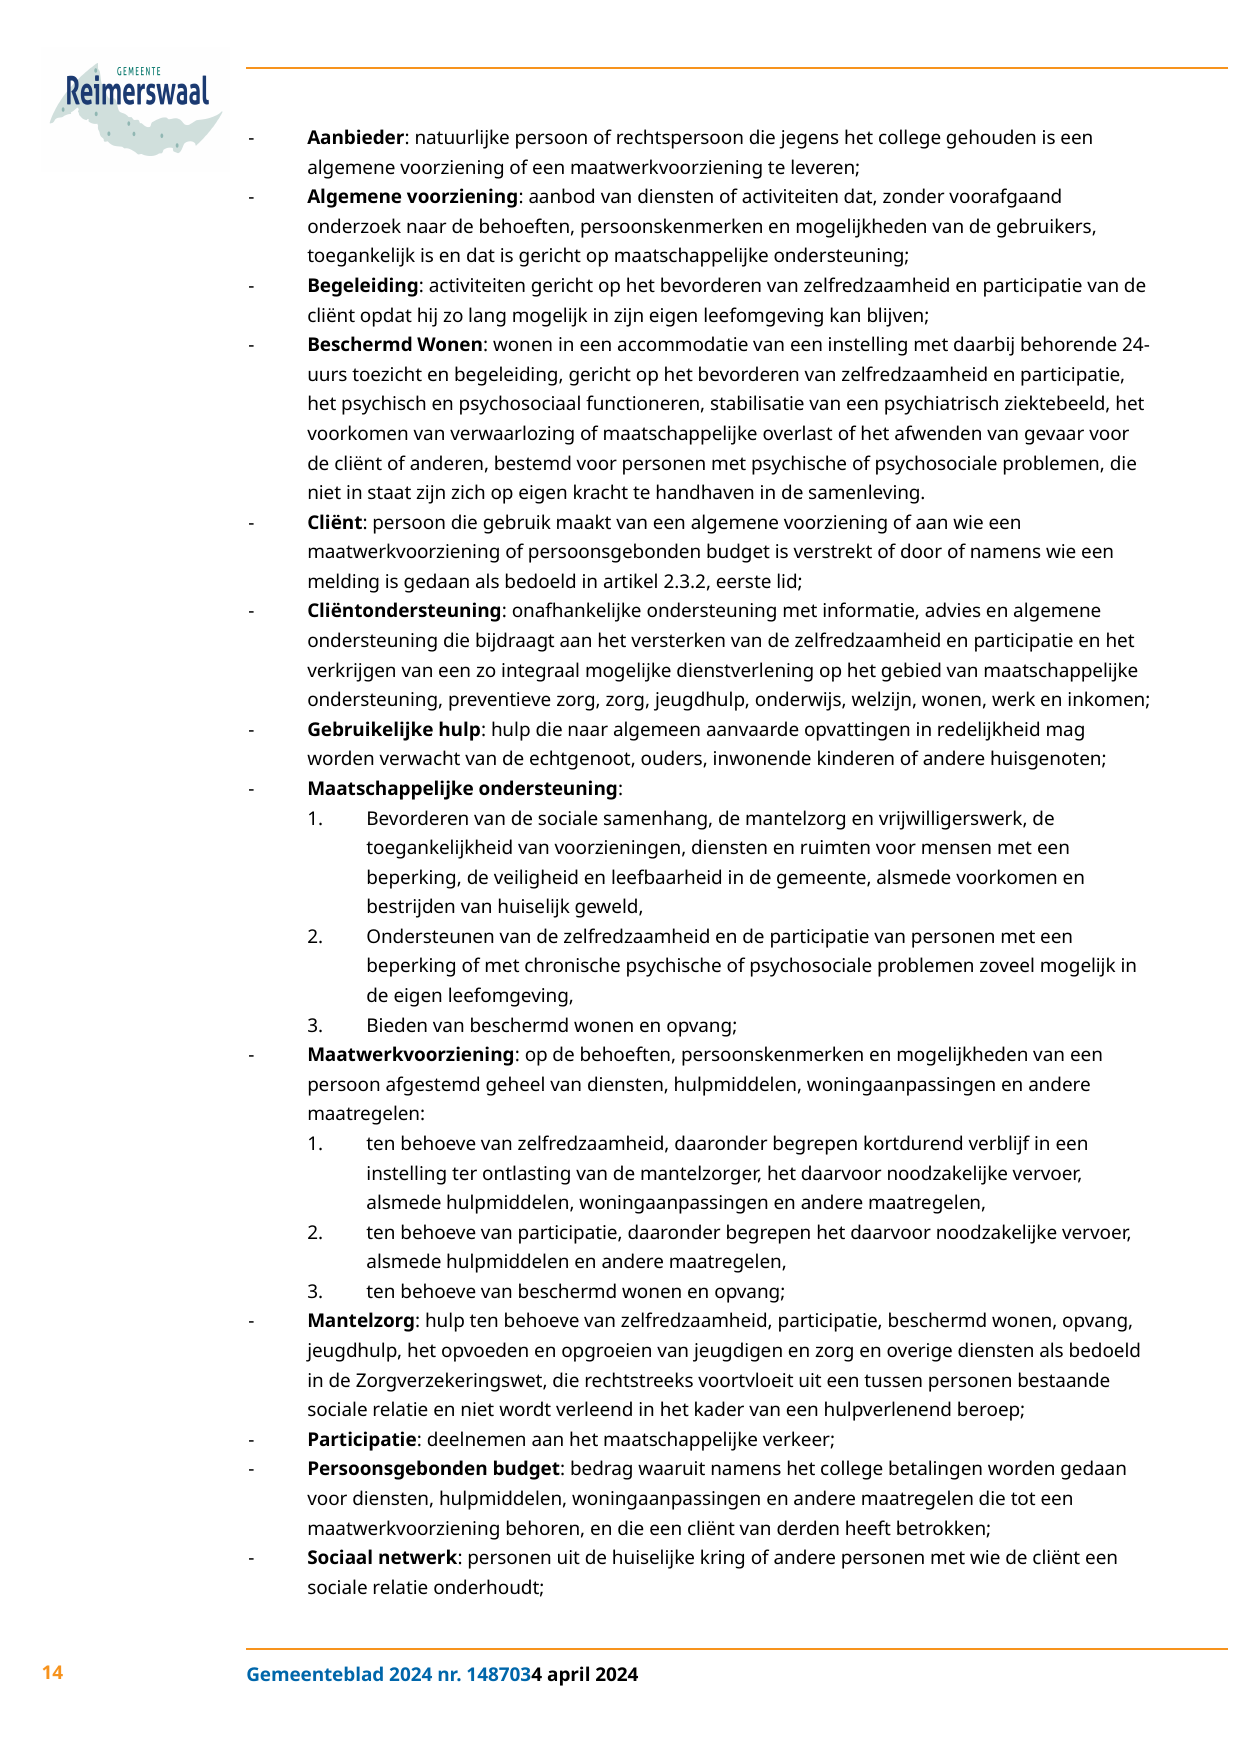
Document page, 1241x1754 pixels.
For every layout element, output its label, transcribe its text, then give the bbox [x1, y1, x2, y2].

list Aanbieder: natuurlijke persoon of rechtspersoon die jegens het college gehouden is een algemene voorziening of een maatwerkvoorziening te leveren; [248, 124, 1152, 180]
list ten behoeve van zelfredzaamheid, daaronder begrepen kortdurend verblijf in een instelling ter ontlasting van de mantelzorger, het daarvoor noodzakelijke vervoer, alsmede hulpmiddelen, woningaanpassingen en andere maatregelen, [307, 1130, 1152, 1215]
list Begeleiding: activiteiten gericht op het bevorderen van zelfredzaamheid en participatie van de cliënt opdat hij zo lang mogelijk in zijn eigen leefomgeving kan blijven; [248, 272, 1152, 328]
list Maatschappelijke ondersteuning: [248, 775, 1152, 801]
list Beschermd Wonen: wonen in een accommodatie van een instelling met daarbij behorende 24-uurs toezicht en begeleiding, gericht op het bevorderen van zelfredzaamheid en participatie, het psychisch en psychosociaal functioneren, stabilisatie van een psychiatrisch ziektebeeld, het voorkomen van verwaarlozing of maatschappelijke overlast of het afwenden van gevaar voor de cliënt of anderen, bestemd voor personen met psychische of psychosociale problemen, die niet in staat zijn zich op eigen kracht te handhaven in de samenleving. [248, 331, 1152, 505]
list Gebruikelijke hulp: hulp die naar algemeen aanvaarde opvattingen in redelijkheid mag worden verwacht van de echtgenoot, ouders, inwonende kinderen of andere huisgenoten; [248, 716, 1152, 771]
list Bieden van beschermd wonen en opvang; [307, 1012, 1152, 1038]
list Bevorderen van de sociale samenhang, de mantelzorg en vrijwilligerswerk, de toegankelijkheid van voorzieningen, diensten en ruimten voor mensen met een beperking, de veiligheid en leefbaarheid in de gemeente, alsmede voorkomen en bestrijden van huiselijk geweld, [307, 805, 1152, 919]
list ten behoeve van beschermd wonen en opvang; [307, 1278, 1152, 1304]
list Participatie: deelnemen aan het maatschappelijke verkeer; [248, 1426, 1152, 1452]
picture [41, 47, 231, 172]
list Ondersteunen van de zelfredzaamheid en de participatie van personen met een beperking of met chronische psychische of psychosociale problemen zoveel mogelijk in de eigen leefomgeving, [307, 923, 1152, 1008]
list Cliënt: persoon die gebruik maakt van een algemene voorziening of aan wie een maatwerkvoorziening of persoonsgebonden budget is verstrekt of door of namens wie een melding is gedaan als bedoeld in artikel 2.3.2, eerste lid; [248, 509, 1152, 594]
list Mantelzorg: hulp ten behoeve van zelfredzaamheid, participatie, beschermd wonen, opvang, jeugdhulp, het opvoeden en opgroeien van jeugdigen en zorg en overige diensten als bedoeld in de Zorgverzekeringswet, die rechtstreeks voortvloeit uit een tussen personen bestaande sociale relatie en niet wordt verleend in het kader van een hulpverlenend beroep; [248, 1308, 1152, 1422]
list ten behoeve van participatie, daaronder begrepen het daarvoor noodzakelijke vervoer, alsmede hulpmiddelen en andere maatregelen, [307, 1219, 1152, 1274]
list Cliëntondersteuning: onafhankelijke ondersteuning met informatie, advies en algemene ondersteuning die bijdraagt aan het versterken van de zelfredzaamheid en participatie en het verkrijgen van een zo integraal mogelijke dienstverlening op het gebied van maatschappelijke ondersteuning, preventieve zorg, zorg, jeugdhulp, onderwijs, welzijn, wonen, werk en inkomen; [248, 598, 1152, 712]
list Persoonsgebonden budget: bedrag waaruit namens het college betalingen worden gedaan voor diensten, hulpmiddelen, woningaanpassingen en andere maatregelen die tot een maatwerkvoorziening behoren, en die een cliënt van derden heeft betrokken; [248, 1456, 1152, 1541]
list Maatwerkvoorziening: op de behoeften, persoonskenmerken en mogelijkheden van een persoon afgestemd geheel van diensten, hulpmiddelen, woningaanpassingen en andere maatregelen: [248, 1041, 1152, 1126]
list Algemene voorziening: aanbod van diensten of activiteiten dat, zonder voorafgaand onderzoek naar de behoeften, persoonskenmerken en mogelijkheden van de gebruikers, toegankelijk is en dat is gericht op maatschappelijke ondersteuning; [248, 183, 1152, 268]
list Sociaal netwerk: personen uit de huiselijke kring of andere personen met wie de cliënt een sociale relatie onderhoudt; [248, 1544, 1152, 1600]
